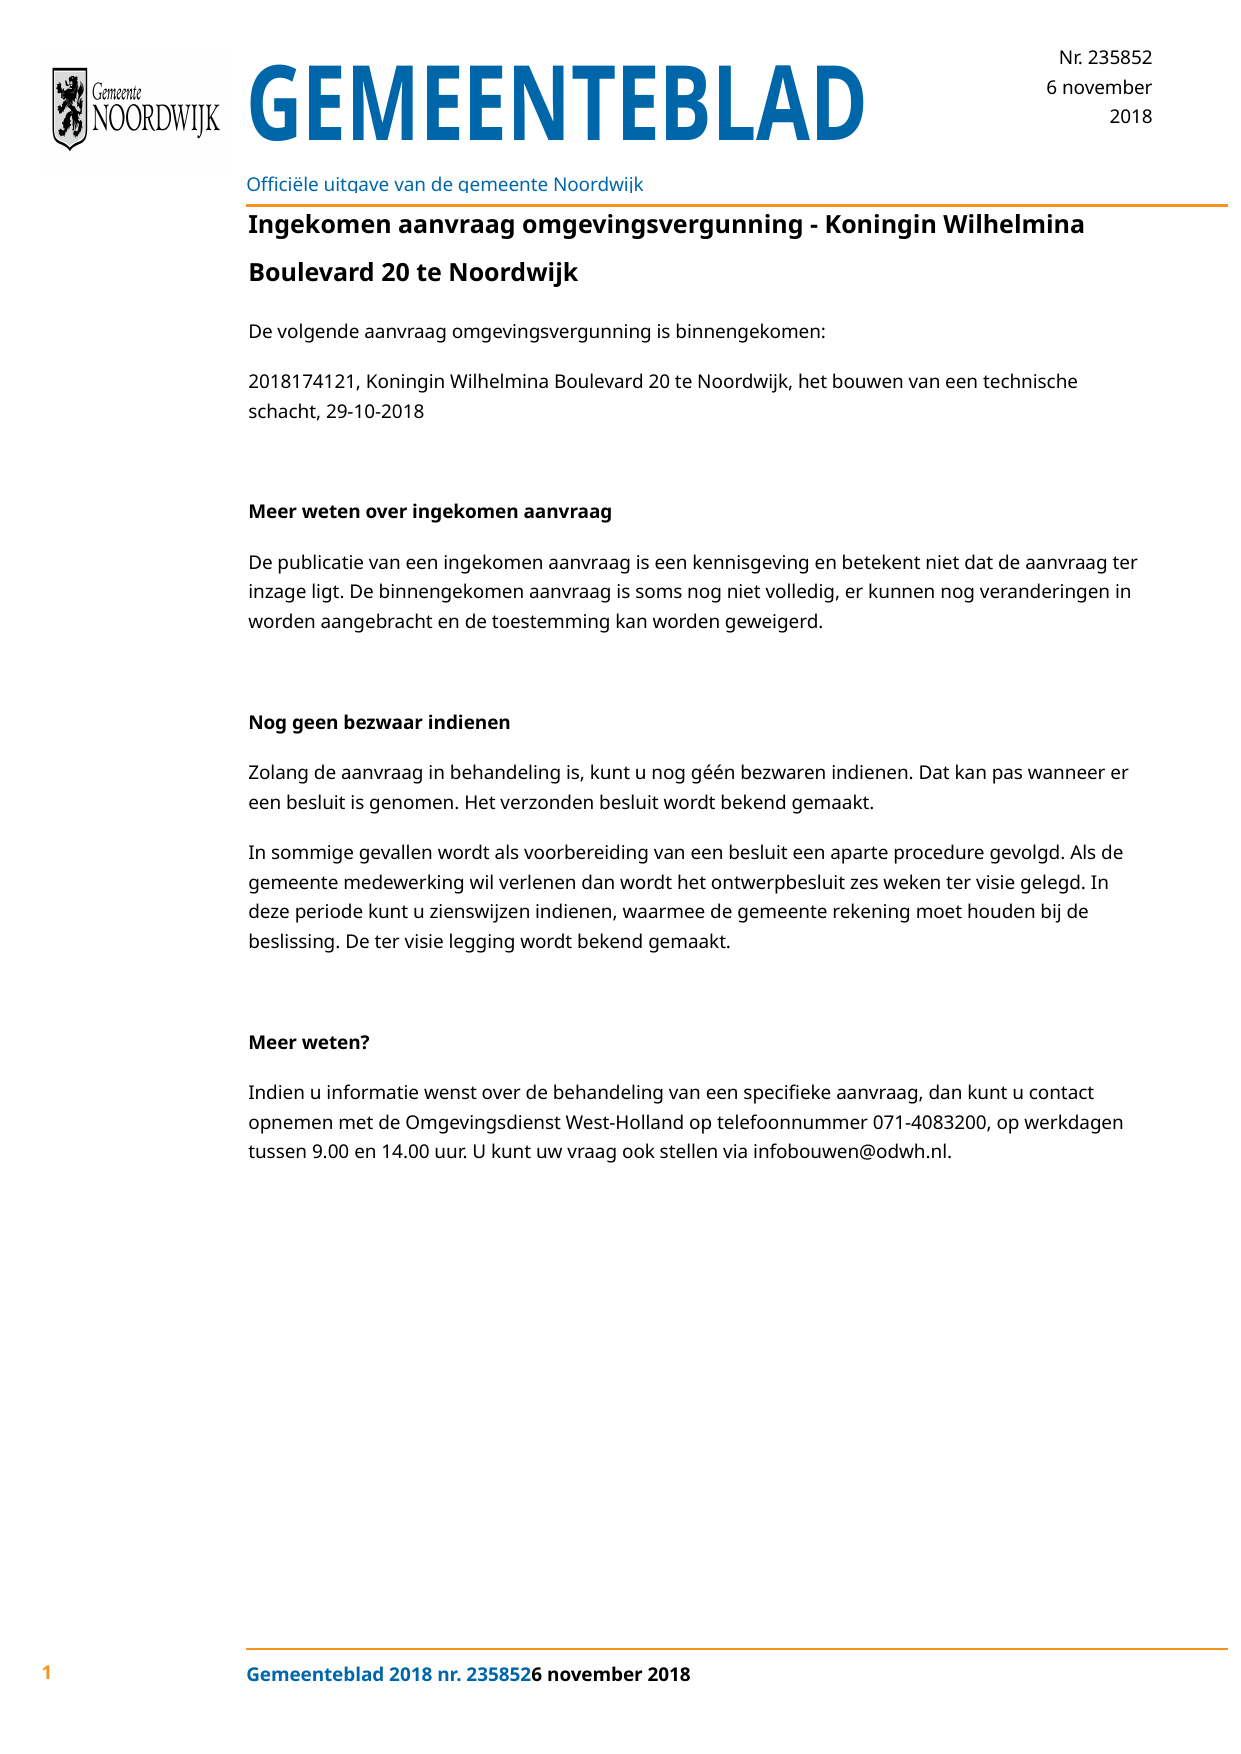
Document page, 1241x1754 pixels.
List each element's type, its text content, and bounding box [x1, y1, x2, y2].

text Meer weten? [248, 1029, 1152, 1055]
text De volgende aanvraag omgevingsvergunning is binnengekomen: [248, 318, 1152, 344]
text De publicatie van een ingekomen aanvraag is een kennisgeving en betekent niet dat de aanvraag ter inzage ligt. De binnengekomen aanvraag is soms nog niet volledig, er kunnen nog veranderingen in worden aangebracht en de toestemming kan worden geweigerd. [248, 549, 1152, 634]
text In sommige gevallen wordt als voorbereiding van een besluit een aparte procedure gevolgd. Als de gemeente medewerking wil verlenen dan wordt het ontwerpbesluit zes weken ter visie gelegd. In deze periode kunt u zienswijzen indienen, waarmee de gemeente rekening moet houden bij de beslissing. De ter visie legging wordt bekend gemaakt. [248, 839, 1152, 954]
text Ingekomen aanvraag omgevingsvergunning - Koningin Wilhelmina Boulevard 20 te Noordwijk [248, 207, 1152, 288]
text Meer weten over ingekomen aanvraag [248, 499, 1152, 524]
picture [41, 47, 231, 172]
text Zolang de aanvraag in behandeling is, kunt u nog géén bezwaren indienen. Dat kan pas wanneer er een besluit is genomen. Het verzonden besluit wordt bekend gemaakt. [248, 759, 1152, 815]
text Nog geen bezwaar indienen [248, 709, 1152, 735]
text 2018174121, Koningin Wilhelmina Boulevard 20 te Noordwijk, het bouwen van een technische schacht, 29-10-2018 [248, 368, 1152, 424]
text Indien u informatie wenst over de behandeling van een specifieke aanvraag, dan kunt u contact opnemen met de Omgevingsdienst West-Holland op telefoonnummer 071-4083200, op werkdagen tussen 9.00 en 14.00 uur. U kunt uw vraag ook stellen via infobouwen@odwh.nl. [248, 1079, 1152, 1164]
